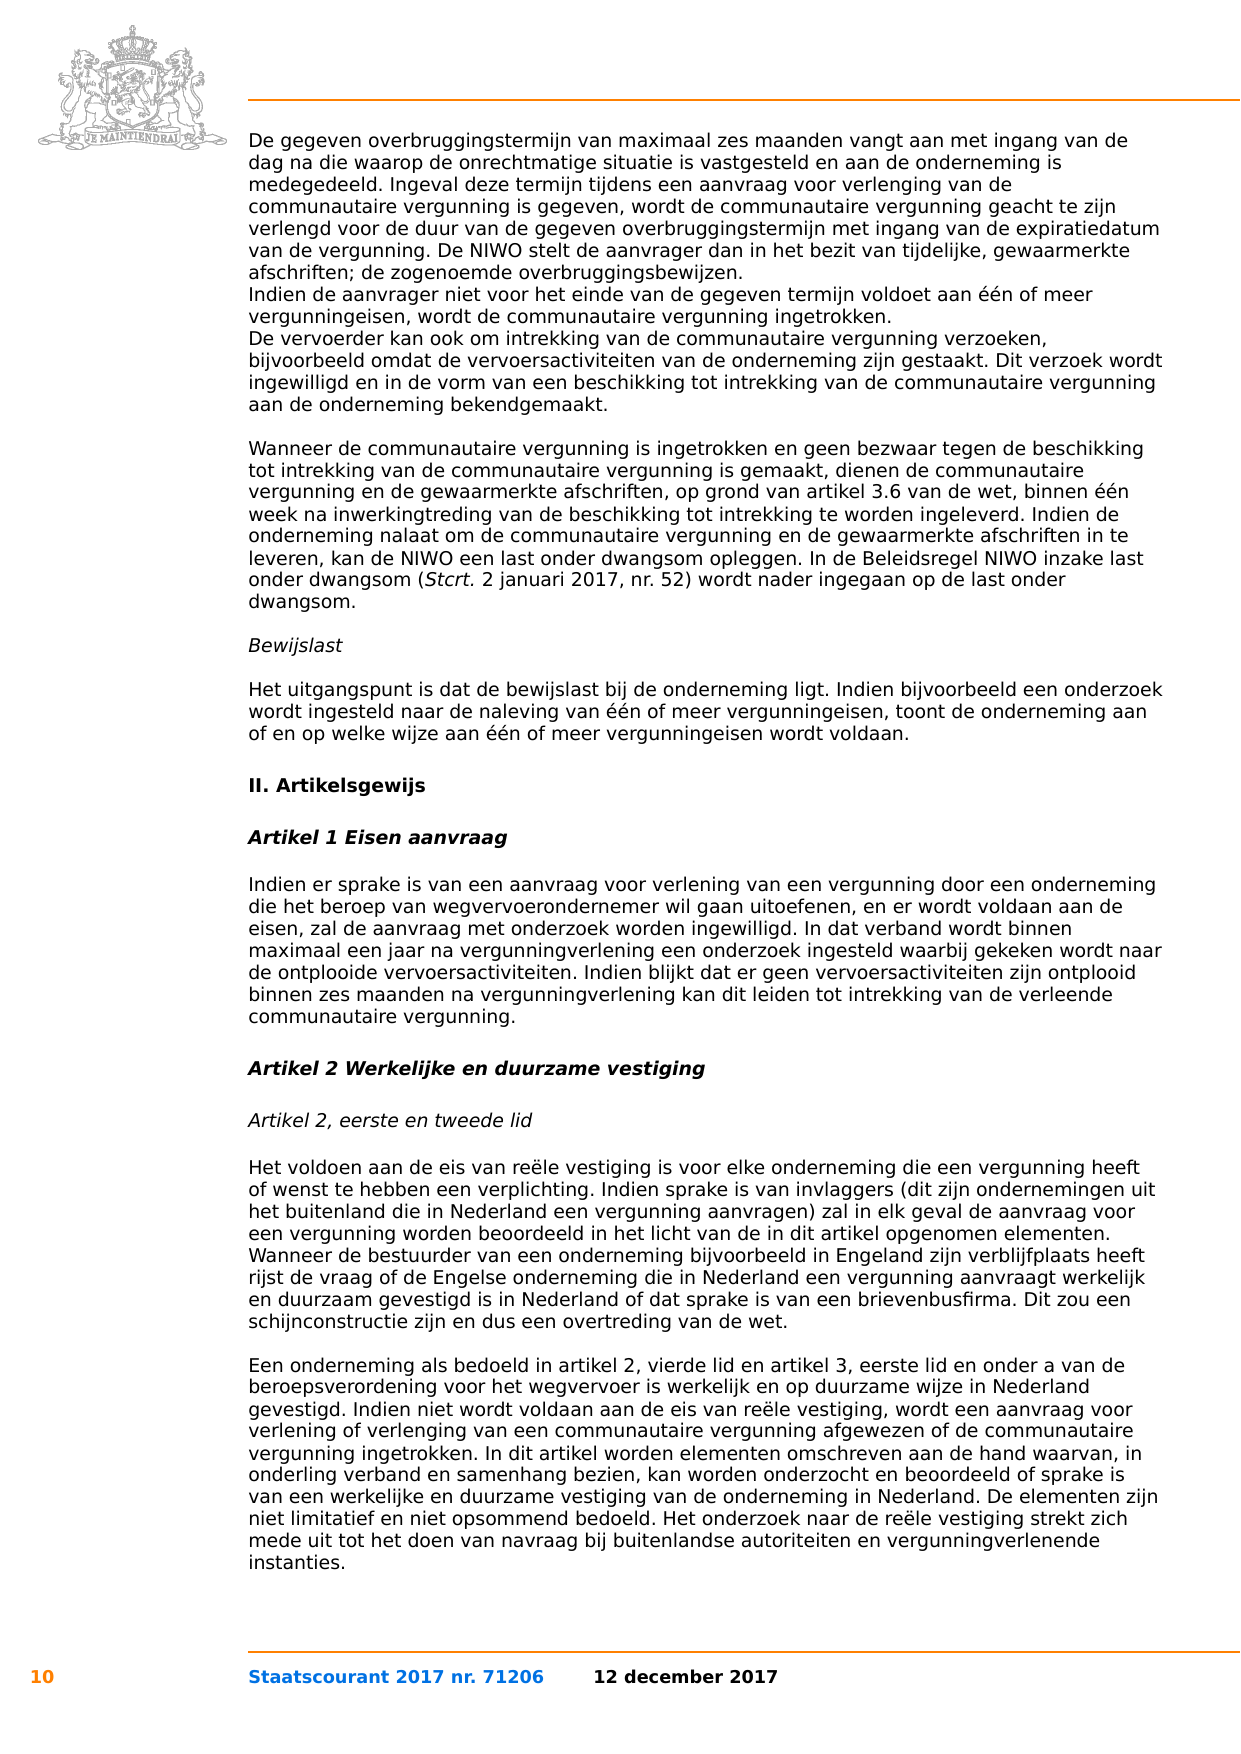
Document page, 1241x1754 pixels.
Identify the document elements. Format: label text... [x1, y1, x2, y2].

text De vervoerder kan ook om intrekking van de communautaire vergunning verzoeken, bijvoorbeeld omdat de vervoersactiviteiten van de onderneming zijn gestaakt. Dit verzoek wordt ingewilligd en in de vorm van een beschikking tot intrekking van de communautaire vergunning aan de onderneming bekendgemaakt. [248, 328, 1163, 416]
subtitle Bewijslast [248, 635, 1163, 657]
text Indien er sprake is van een aanvraag voor verlening van een vergunning door een onderneming die het beroep van wegvervoerondernemer wil gaan uitoefenen, en er wordt voldaan aan de eisen, zal de aanvraag met onderzoek worden ingewilligd. In dat verband wordt binnen maximaal een jaar na vergunningverlening een onderzoek ingesteld waarbij gekeken wordt naar de ontplooide vervoersactiviteiten. Indien blijkt dat er geen vervoersactiviteiten zijn ontplooid binnen zes maanden na vergunningverlening kan dit leiden tot intrekking van de verleende communautaire vergunning. [248, 874, 1163, 1028]
subtitle Artikel 2, eerste en tweede lid [248, 1110, 1163, 1132]
text Wanneer de communautaire vergunning is ingetrokken en geen bezwaar tegen de beschikking tot intrekking van de communautaire vergunning is gemaakt, dienen de communautaire vergunning en de gewaarmerkte afschriften, op grond van artikel 3.6 van de wet, binnen één week na inwerkingtreding van de beschikking tot intrekking te worden ingeleverd. Indien de onderneming nalaat om de communautaire vergunning en de gewaarmerkte afschriften in te leveren, kan de NIWO een last onder dwangsom opleggen. In de Beleidsregel NIWO inzake last onder dwangsom (Stcrt. 2 januari 2017, nr. 52) wordt nader ingegaan op de last onder dwangsom. [248, 437, 1163, 613]
picture [38, 25, 227, 150]
subtitle Artikel 1 Eisen aanvraag [248, 827, 1163, 849]
text Het uitgangspunt is dat de bewijslast bij de onderneming ligt. Indien bijvoorbeeld een onderzoek wordt ingesteld naar de naleving van één of meer vergunningeisen, toont de onderneming aan of en op welke wijze aan één of meer vergunningeisen wordt voldaan. [248, 679, 1163, 745]
text De gegeven overbruggingstermijn van maximaal zes maanden vangt aan met ingang van de dag na die waarop de onrechtmatige situatie is vastgesteld en aan de onderneming is medegedeeld. Ingeval deze termijn tijdens een aanvraag voor verlenging van de communautaire vergunning is gegeven, wordt de communautaire vergunning geacht te zijn verlengd voor de duur van de gegeven overbruggingstermijn met ingang van de expiratiedatum van de vergunning. De NIWO stelt de aanvrager dan in het bezit van tijdelijke, gewaarmerkte afschriften; de zogenoemde overbruggingsbewijzen. [248, 130, 1163, 284]
subtitle Artikel 2 Werkelijke en duurzame vestiging [248, 1058, 1163, 1080]
text Een onderneming als bedoeld in artikel 2, vierde lid en artikel 3, eerste lid en onder a van de beroepsverordening voor het wegvervoer is werkelijk en op duurzame wijze in Nederland gevestigd. Indien niet wordt voldaan aan de eis van reële vestiging, wordt een aanvraag voor verlening of verlenging van een communautaire vergunning afgewezen of de communautaire vergunning ingetrokken. In dit artikel worden elementen omschreven aan de hand waarvan, in onderling verband en samenhang bezien, kan worden onderzocht en beoordeeld of sprake is van een werkelijke en duurzame vestiging van de onderneming in Nederland. De elementen zijn niet limitatief en niet opsommend bedoeld. Het onderzoek naar de reële vestiging strekt zich mede uit tot het doen van navraag bij buitenlandse autoriteiten en vergunningverlenende instanties. [248, 1354, 1163, 1574]
text Het voldoen aan de eis van reële vestiging is voor elke onderneming die een vergunning heeft of wenst te hebben een verplichting. Indien sprake is van invlaggers (dit zijn ondernemingen uit het buitenland die in Nederland een vergunning aanvragen) zal in elk geval de aanvraag voor een vergunning worden beoordeeld in het licht van de in dit artikel opgenomen elementen. Wanneer de bestuurder van een onderneming bijvoorbeeld in Engeland zijn verblijfplaats heeft rijst de vraag of de Engelse onderneming die in Nederland een vergunning aanvraagt werkelijk en duurzaam gevestigd is in Nederland of dat sprake is van een brievenbusfirma. Dit zou een schijnconstructie zijn en dus een overtreding van de wet. [248, 1157, 1163, 1333]
subtitle II. Artikelsgewijs [248, 775, 1163, 797]
text Indien de aanvrager niet voor het einde van de gegeven termijn voldoet aan één of meer vergunningeisen, wordt de communautaire vergunning ingetrokken. [248, 284, 1163, 328]
